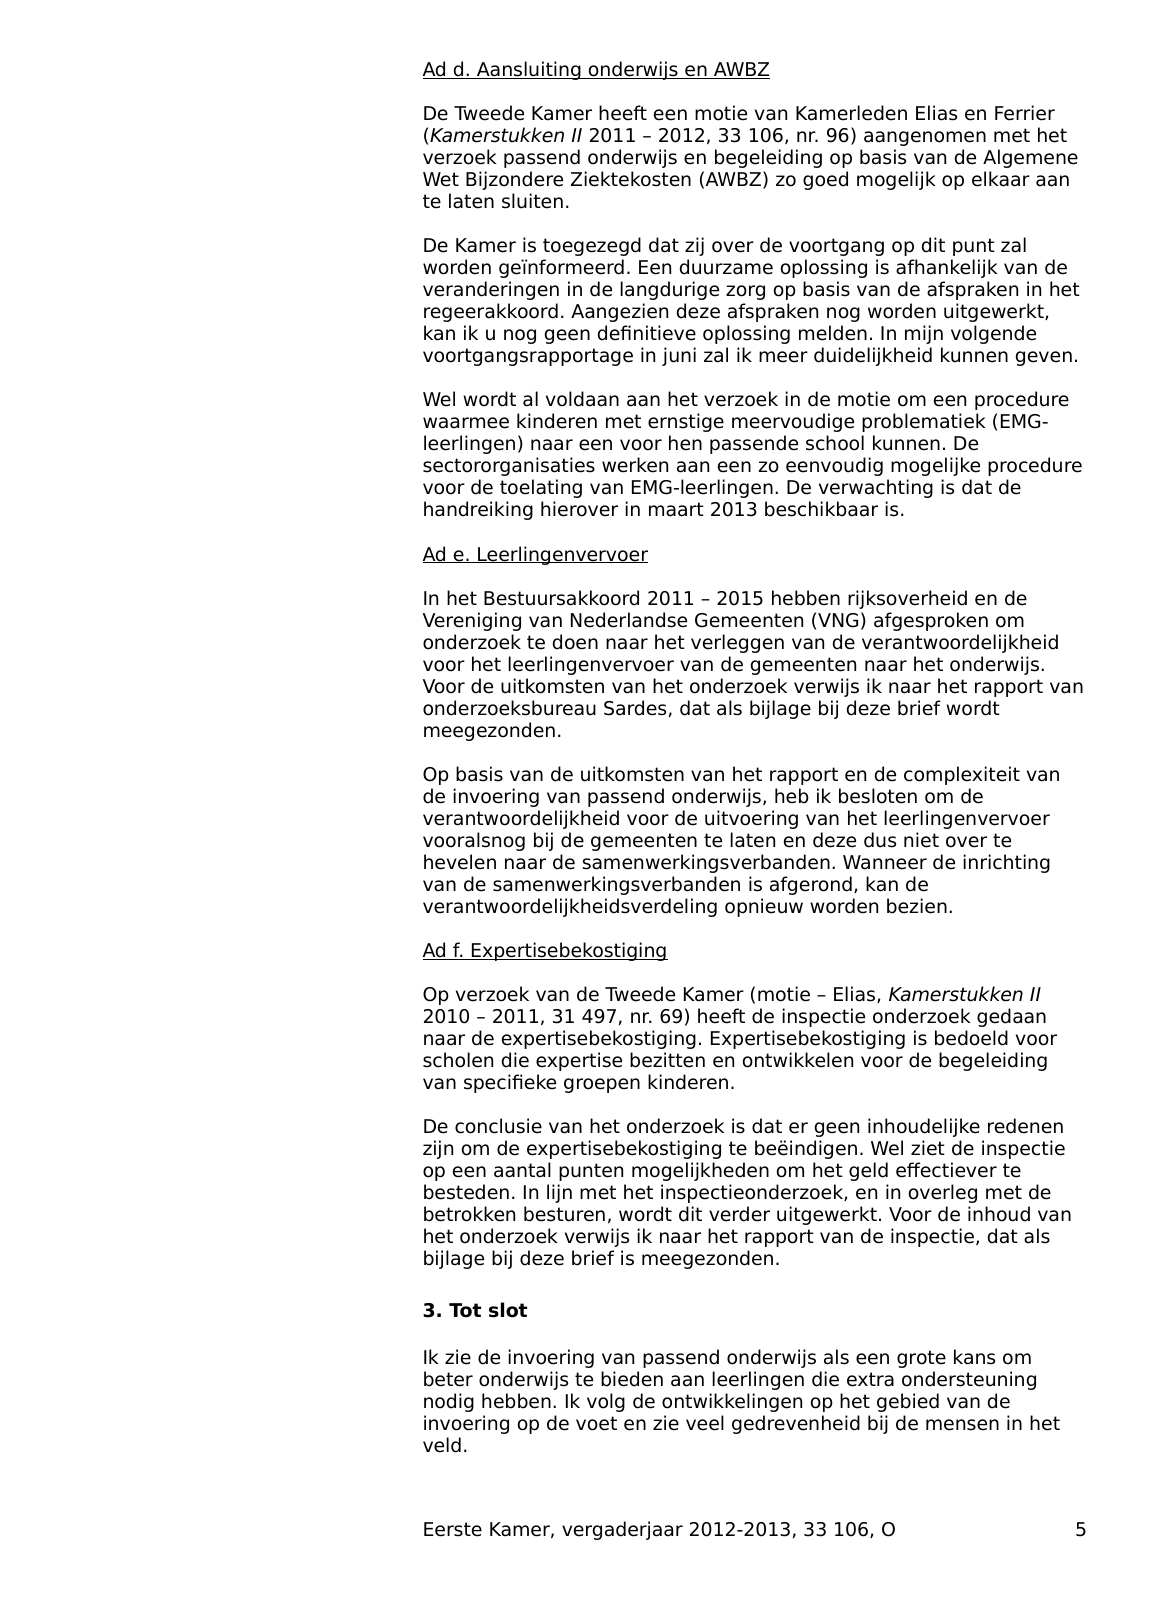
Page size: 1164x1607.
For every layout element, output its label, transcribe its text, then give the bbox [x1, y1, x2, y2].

subtitle 3. Tot slot [422, 1300, 1087, 1322]
subtitle Ad e. Leerlingenvervoer [422, 543, 1087, 565]
text De conclusie van het onderzoek is dat er geen inhoudelijke redenen zijn om de expertisebekostiging te beëindigen. Wel ziet de inspectie op een aantal punten mogelijkheden om het geld effectiever te besteden. In lijn met het inspectieonderzoek, en in overleg met de betrokken besturen, wordt dit verder uitgewerkt. Voor de inhoud van het onderzoek verwijs ik naar het rapport van de inspectie, dat als bijlage bij deze brief is meegezonden. [422, 1116, 1087, 1270]
text Ik zie de invoering van passend onderwijs als een grote kans om beter onderwijs te bieden aan leerlingen die extra ondersteuning nodig hebben. Ik volg de ontwikkelingen op het gebied van de invoering op de voet en zie veel gedrevenheid bij de mensen in het veld. [422, 1347, 1087, 1457]
text Op basis van de uitkomsten van het rapport en de complexiteit van de invoering van passend onderwijs, heb ik besloten om de verantwoordelijkheid voor de uitvoering van het leerlingenvervoer vooralsnog bij de gemeenten te laten en deze dus niet over te hevelen naar de samenwerkingsverbanden. Wanneer de inrichting van de samenwerkingsverbanden is afgerond, kan de verantwoordelijkheidsverdeling opnieuw worden bezien. [422, 764, 1087, 917]
text In het Bestuursakkoord 2011 – 2015 hebben rijksoverheid en de Vereniging van Nederlandse Gemeenten (VNG) afgesproken om onderzoek te doen naar het verleggen van de verantwoordelijkheid voor het leerlingenvervoer van de gemeenten naar het onderwijs. Voor de uitkomsten van het onderzoek verwijs ik naar het rapport van onderzoeksbureau Sardes, dat als bijlage bij deze brief wordt meegezonden. [422, 588, 1087, 741]
text De Kamer is toegezegd dat zij over de voortgang op dit punt zal worden geïnformeerd. Een duurzame oplossing is afhankelijk van de veranderingen in de langdurige zorg op basis van de afspraken in het regeerakkoord. Aangezien deze afspraken nog worden uitgewerkt, kan ik u nog geen definitieve oplossing melden. In mijn volgende voortgangsrapportage in juni zal ik meer duidelijkheid kunnen geven. [422, 235, 1087, 367]
text Op verzoek van de Tweede Kamer (motie – Elias, Kamerstukken II 2010 – 2011, 31 497, nr. 69) heeft de inspectie onderzoek gedaan naar de expertisebekostiging. Expertisebekostiging is bedoeld voor scholen die expertise bezitten en ontwikkelen voor de begeleiding van specifieke groepen kinderen. [422, 984, 1087, 1094]
subtitle Ad f. Expertisebekostiging [422, 940, 1087, 962]
text Wel wordt al voldaan aan het verzoek in de motie om een procedure waarmee kinderen met ernstige meervoudige problematiek (EMG-leerlingen) naar een voor hen passende school kunnen. De sectororganisaties werken aan een zo eenvoudig mogelijke procedure voor de toelating van EMG-leerlingen. De verwachting is dat de handreiking hierover in maart 2013 beschikbaar is. [422, 389, 1087, 521]
text De Tweede Kamer heeft een motie van Kamerleden Elias en Ferrier (Kamerstukken II 2011 – 2012, 33 106, nr. 96) aangenomen met het verzoek passend onderwijs en begeleiding op basis van de Algemene Wet Bijzondere Ziektekosten (AWBZ) zo goed mogelijk op elkaar aan te laten sluiten. [422, 103, 1087, 213]
subtitle Ad d. Aansluiting onderwijs en AWBZ [422, 59, 1087, 81]
